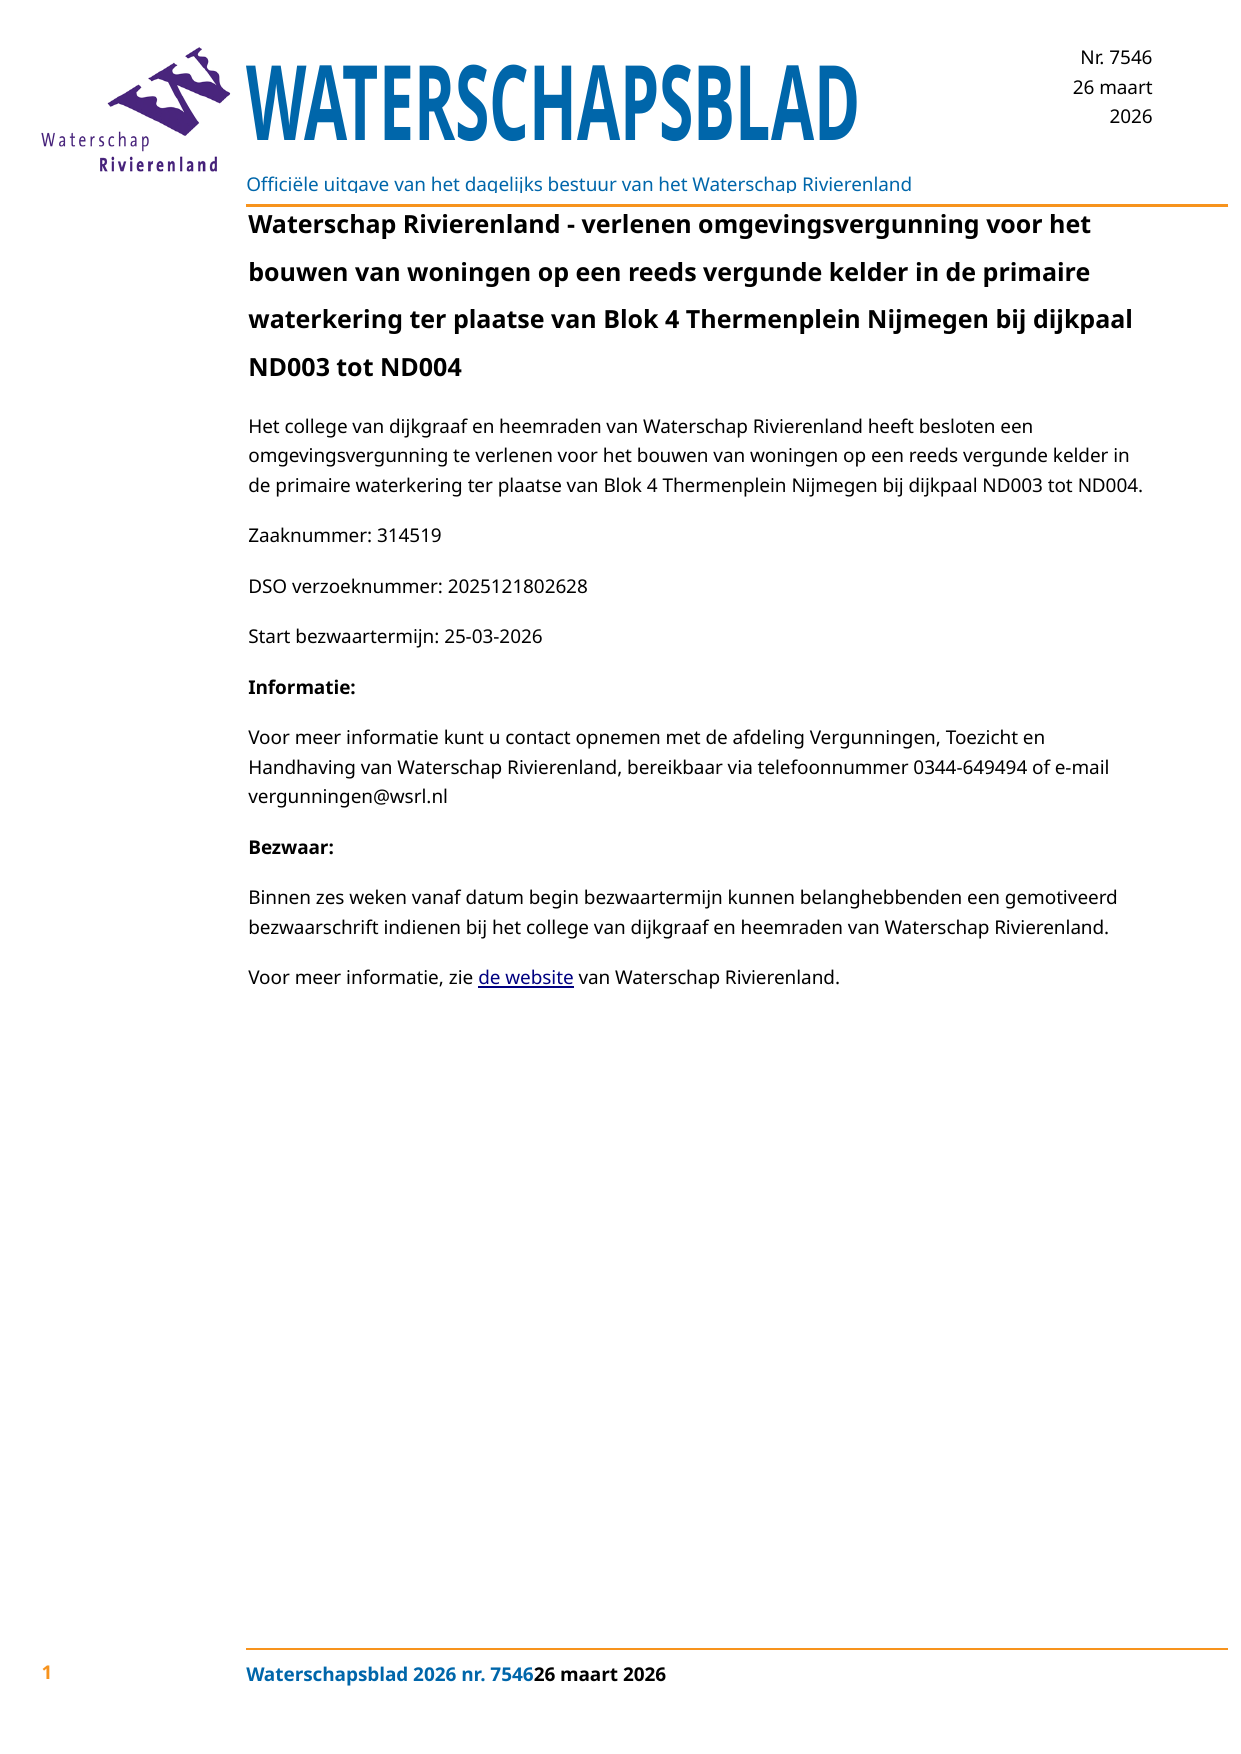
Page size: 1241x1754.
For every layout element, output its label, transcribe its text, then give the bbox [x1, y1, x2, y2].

text Waterschap Rivierenland - verlenen omgevingsvergunning voor het bouwen van woningen op een reeds vergunde kelder in de primaire waterkering ter plaatse van Blok 4 Thermenplein Nijmegen bij dijkpaal ND003 tot ND004 [248, 207, 1152, 384]
text Zaaknummer: 314519 [248, 523, 1152, 548]
text Voor meer informatie, zie de website van Waterschap Rivierenland. [248, 964, 1152, 990]
text Informatie: [248, 674, 1152, 700]
text DSO verzoeknummer: 2025121802628 [248, 573, 1152, 599]
text Voor meer informatie kunt u contact opnemen met de afdeling Vergunningen, Toezicht en Handhaving van Waterschap Rivierenland, bereikbaar via telefoonnummer 0344-649494 of e-mail vergunningen@wsrl.nl [248, 724, 1152, 809]
text Start bezwaartermijn: 25-03-2026 [248, 623, 1152, 649]
text Het college van dijkgraaf en heemraden van Waterschap Rivierenland heeft besloten een omgevingsvergunning te verlenen voor het bouwen van woningen op een reeds vergunde kelder in de primaire waterkering ter plaatse van Blok 4 Thermenplein Nijmegen bij dijkpaal ND003 tot ND004. [248, 413, 1152, 498]
text Binnen zes weken vanaf datum begin bezwaartermijn kunnen belanghebbenden een gemotiveerd bezwaarschrift indienen bij het college van dijkgraaf en heemraden van Waterschap Rivierenland. [248, 884, 1152, 940]
text Bezwaar: [248, 834, 1152, 860]
picture [41, 47, 231, 172]
